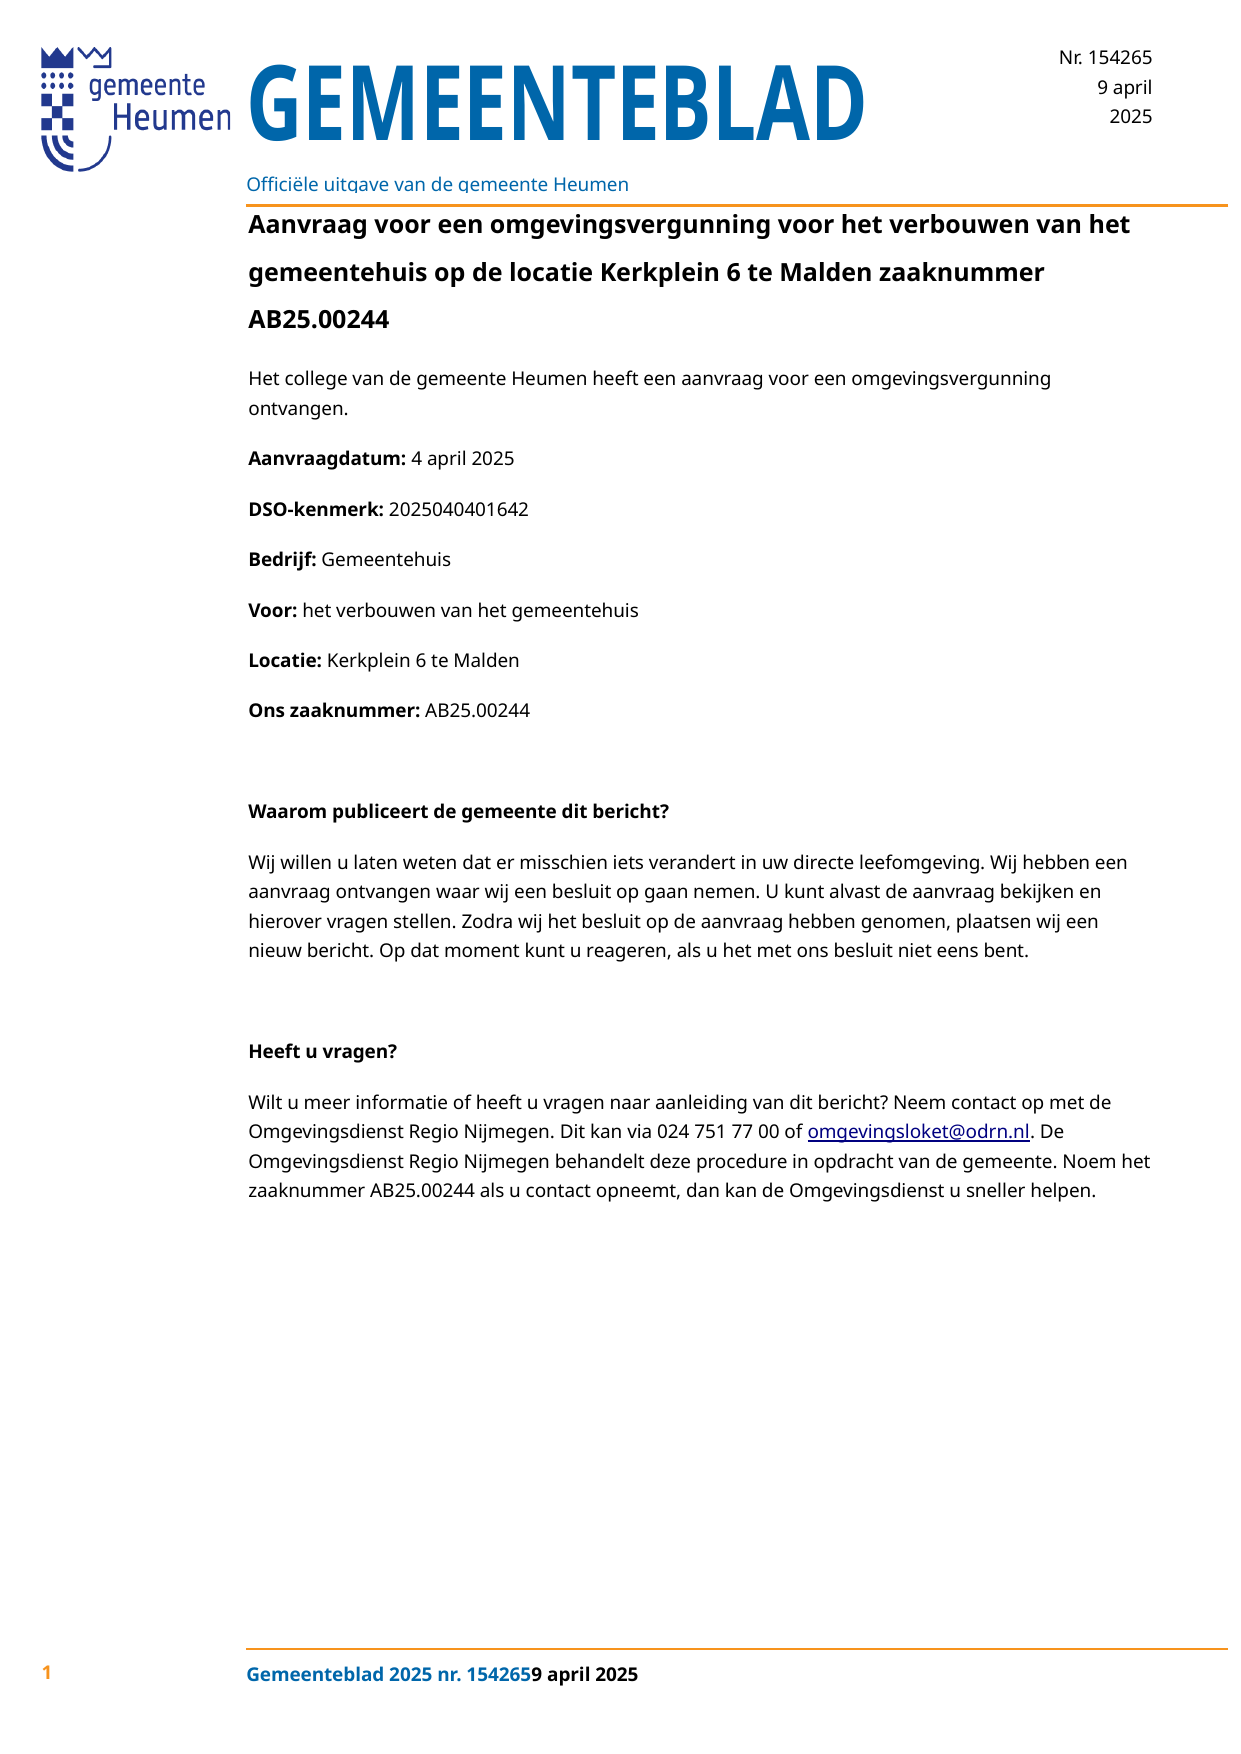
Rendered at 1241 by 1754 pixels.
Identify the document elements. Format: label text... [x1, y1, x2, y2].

text Aanvraagdatum: 4 april 2025 [248, 446, 1152, 471]
text Waarom publiceert de gemeente dit bericht? [248, 798, 1152, 824]
text Voor: het verbouwen van het gemeentehuis [248, 597, 1152, 622]
text Wij willen u laten weten dat er misschien iets verandert in uw directe leefomgeving. Wij hebben een aanvraag ontvangen waar wij een besluit op gaan nemen. U kunt alvast de aanvraag bekijken en hierover vragen stellen. Zodra wij het besluit op de aanvraag hebben genomen, plaatsen wij een nieuw bericht. Op dat moment kunt u reageren, als u het met ons besluit niet eens bent. [248, 849, 1152, 963]
text Het college van de gemeente Heumen heeft een aanvraag voor een omgevingsvergunning ontvangen. [248, 366, 1152, 421]
text Aanvraag voor een omgevingsvergunning voor het verbouwen van het gemeentehuis op de locatie Kerkplein 6 te Malden zaaknummer AB25.00244 [248, 207, 1152, 336]
text Heeft u vragen? [248, 1038, 1152, 1064]
text Bedrijf: Gemeentehuis [248, 546, 1152, 572]
text Ons zaaknummer: AB25.00244 [248, 698, 1152, 723]
text DSO-kenmerk: 2025040401642 [248, 496, 1152, 522]
text Wilt u meer informatie of heeft u vragen naar aanleiding van dit bericht? Neem contact op met de Omgevingsdienst Regio Nijmegen. Dit kan via 024 751 77 00 of omgevingsloket@odrn.nl. De Omgevingsdienst Regio Nijmegen behandelt deze procedure in opdracht van de gemeente. Noem het zaaknummer AB25.00244 als u contact opneemt, dan kan de Omgevingsdienst u sneller helpen. [248, 1089, 1152, 1203]
text Locatie: Kerkplein 6 te Malden [248, 647, 1152, 673]
picture [41, 47, 231, 172]
